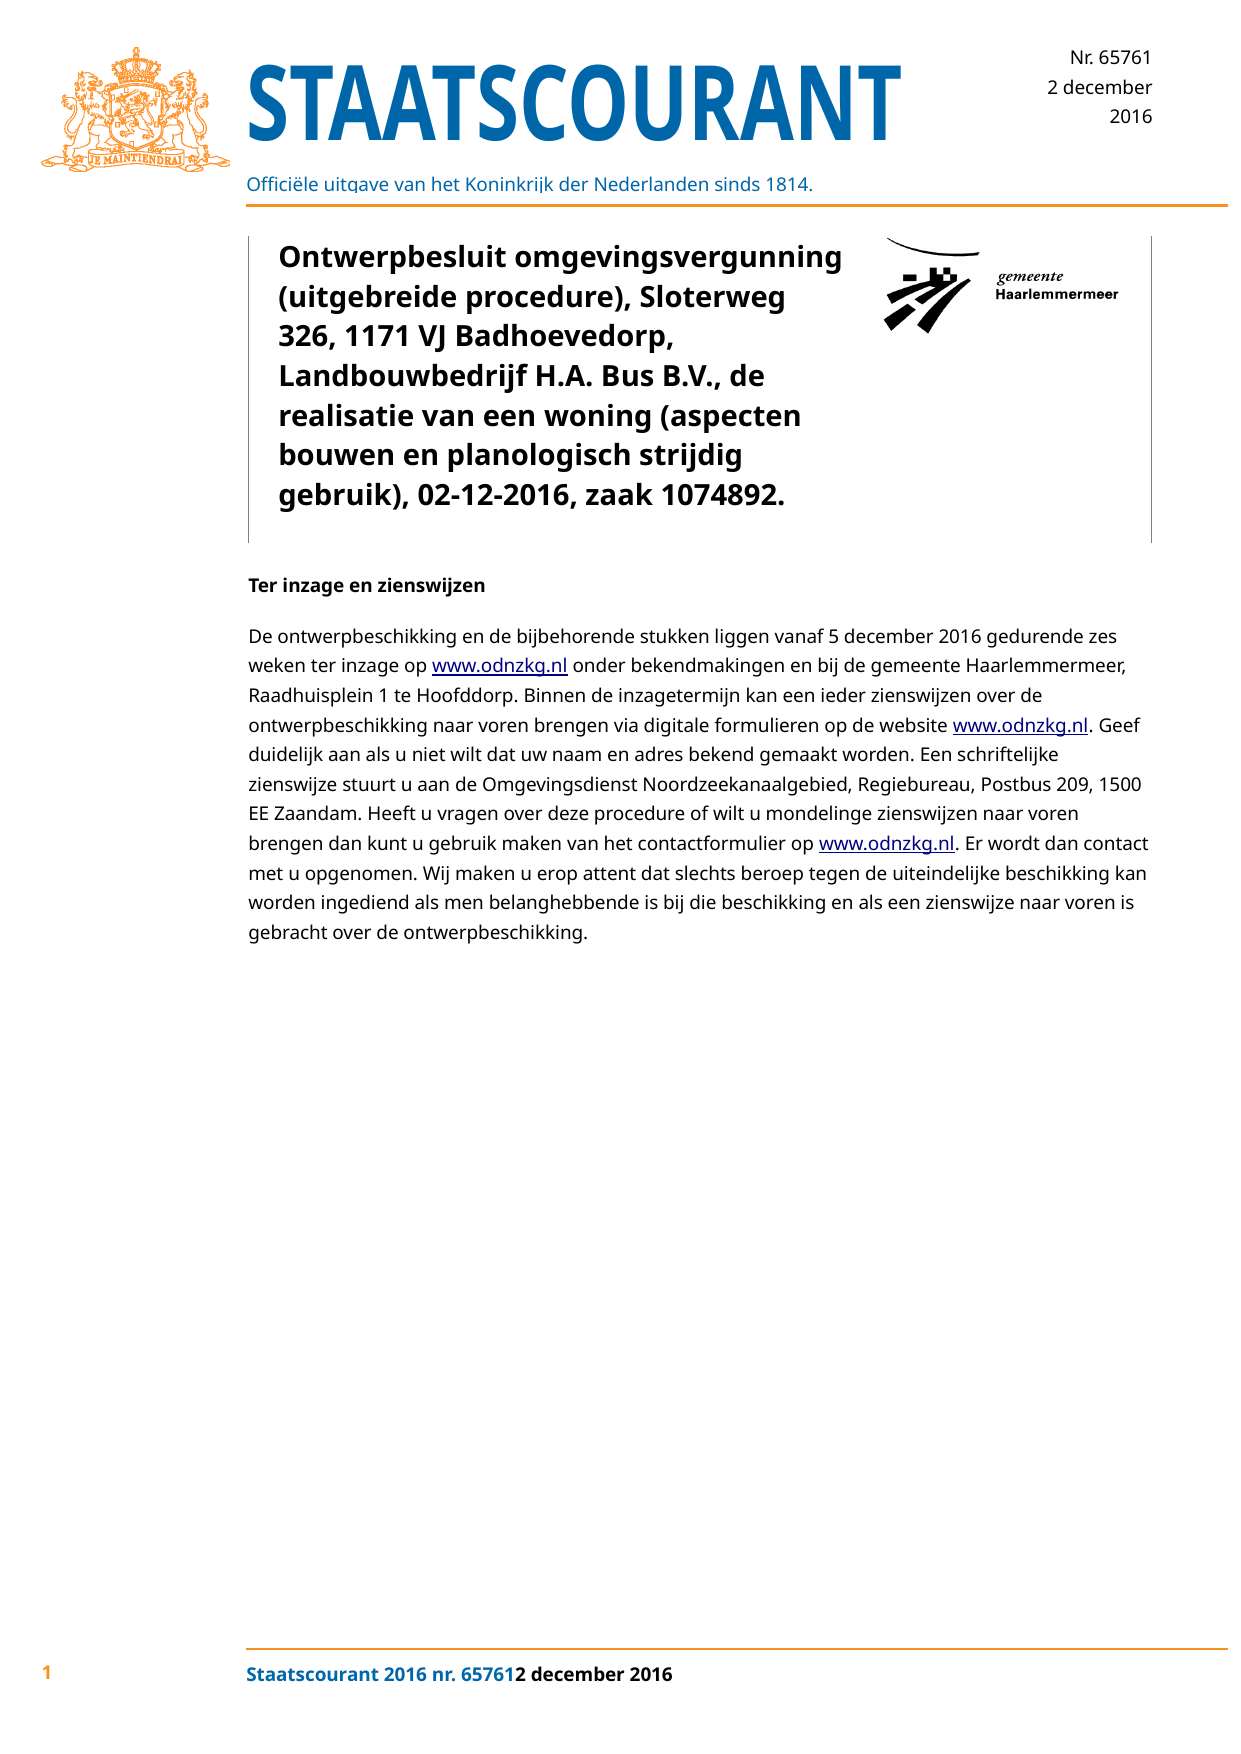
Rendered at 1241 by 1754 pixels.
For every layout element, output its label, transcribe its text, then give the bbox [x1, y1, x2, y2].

table_header [850, 236, 1151, 543]
table_header Ontwerpbesluit omgevingsvergunning (uitgebreide procedure), Sloterweg 326, 1171 VJ Badhoevedorp, Landbouwbedrijf H.A. Bus B.V., de realisatie van een woning (aspecten bouwen en planologisch strijdig gebruik), 02-12-2016, zaak 1074892. [249, 236, 850, 543]
picture [41, 47, 231, 172]
text De ontwerpbeschikking en de bijbehorende stukken liggen vanaf 5 december 2016 gedurende zes weken ter inzage op www.odnzkg.nl onder bekendmakingen en bij de gemeente Haarlemmermeer, Raadhuisplein 1 te Hoofddorp. Binnen de inzagetermijn kan een ieder zienswijzen over de ontwerpbeschikking naar voren brengen via digitale formulieren op de website www.odnzkg.nl. Geef duidelijk aan als u niet wilt dat uw naam en adres bekend gemaakt worden. Een schriftelijke zienswijze stuurt u aan de Omgevingsdienst Noordzeekanaalgebied, Regiebureau, Postbus 209, 1500 EE Zaandam. Heeft u vragen over deze procedure of wilt u mondelinge zienswijzen naar voren brengen dan kunt u gebruik maken van het contactformulier op www.odnzkg.nl. Er wordt dan contact met u opgenomen. Wij maken u erop attent dat slechts beroep tegen de uiteindelijke beschikking kan worden ingediend als men belanghebbende is bij die beschikking en als een zienswijze naar voren is gebracht over de ontwerpbeschikking. [248, 623, 1152, 945]
text Ter inzage en zienswijzen [248, 573, 1152, 598]
picture [882, 236, 1119, 334]
